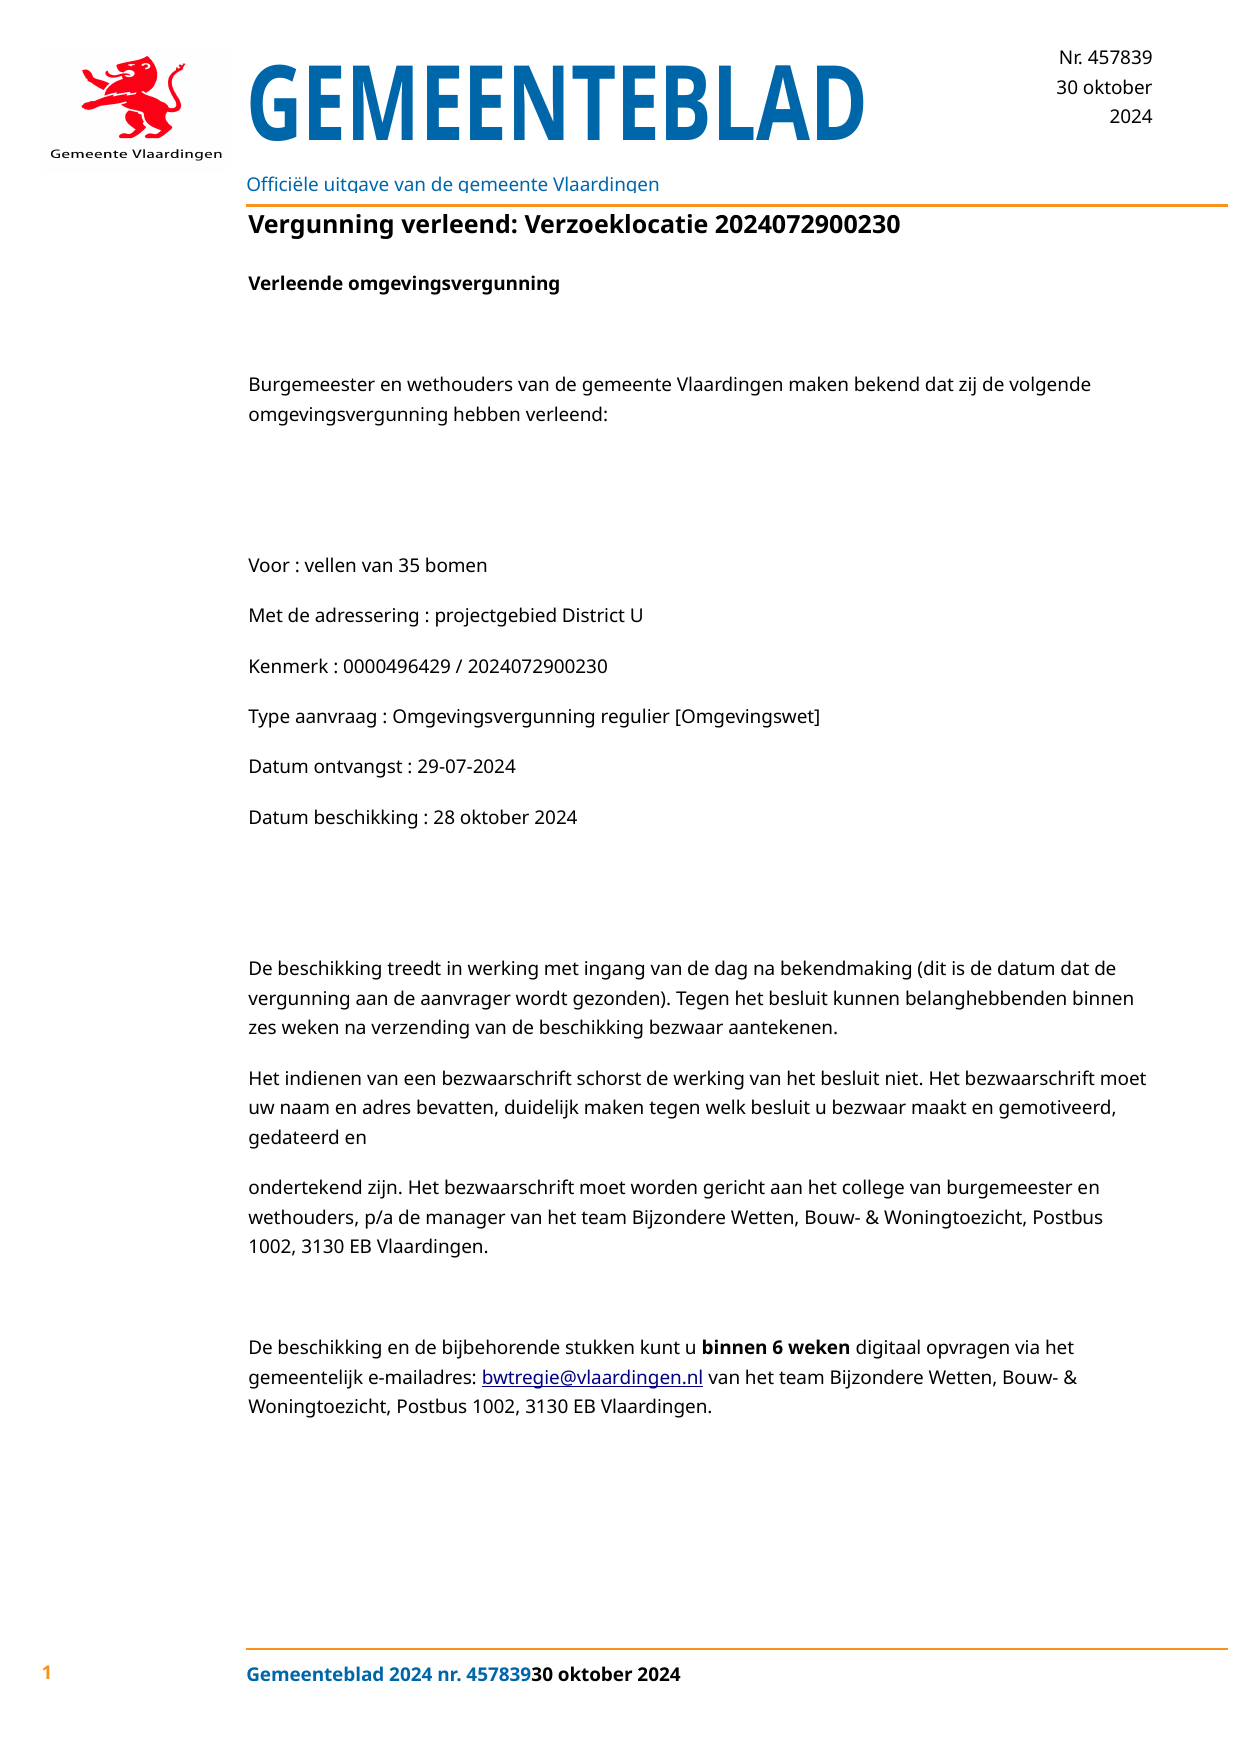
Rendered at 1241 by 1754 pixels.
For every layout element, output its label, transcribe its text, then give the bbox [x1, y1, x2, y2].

text Burgemeester en wethouders van de gemeente Vlaardingen maken bekend dat zij de volgende omgevingsvergunning hebben verleend: [248, 371, 1152, 426]
text Vergunning verleend: Verzoeklocatie 2024072900230 [248, 207, 1152, 241]
text Het indienen van een bezwaarschrift schorst de werking van het besluit niet. Het bezwaarschrift moet uw naam en adres bevatten, duidelijk maken tegen welk besluit u bezwaar maakt en gemotiveerd, gedateerd en [248, 1065, 1152, 1150]
text ondertekend zijn. Het bezwaarschrift moet worden gericht aan het college van burgemeester en wethouders, p/a de manager van het team Bijzondere Wetten, Bouw- & Woningtoezicht, Postbus 1002, 3130 EB Vlaardingen. [248, 1174, 1152, 1259]
text Datum beschikking : 28 oktober 2024 [248, 804, 1152, 830]
text Voor : vellen van 35 bomen [248, 552, 1152, 578]
text Met de adressering : projectgebied District U [248, 602, 1152, 628]
text Type aanvraag : Omgevingsvergunning regulier [Omgevingswet] [248, 703, 1152, 729]
text Datum ontvangst : 29-07-2024 [248, 754, 1152, 779]
text Verleende omgevingsvergunning [248, 270, 1152, 296]
text Kenmerk : 0000496429 / 2024072900230 [248, 653, 1152, 678]
text De beschikking treedt in werking met ingang van de dag na bekendmaking (dit is de datum dat de vergunning aan de aanvrager wordt gezonden). Tegen het besluit kunnen belanghebbenden binnen zes weken na verzending van de beschikking bezwaar aantekenen. [248, 955, 1152, 1040]
text De beschikking en de bijbehorende stukken kunt u binnen 6 weken digitaal opvragen via het gemeentelijk e-mailadres: bwtregie@vlaardingen.nl van het team Bijzondere Wetten, Bouw- & Woningtoezicht, Postbus 1002, 3130 EB Vlaardingen. [248, 1334, 1152, 1419]
picture [41, 47, 231, 172]
